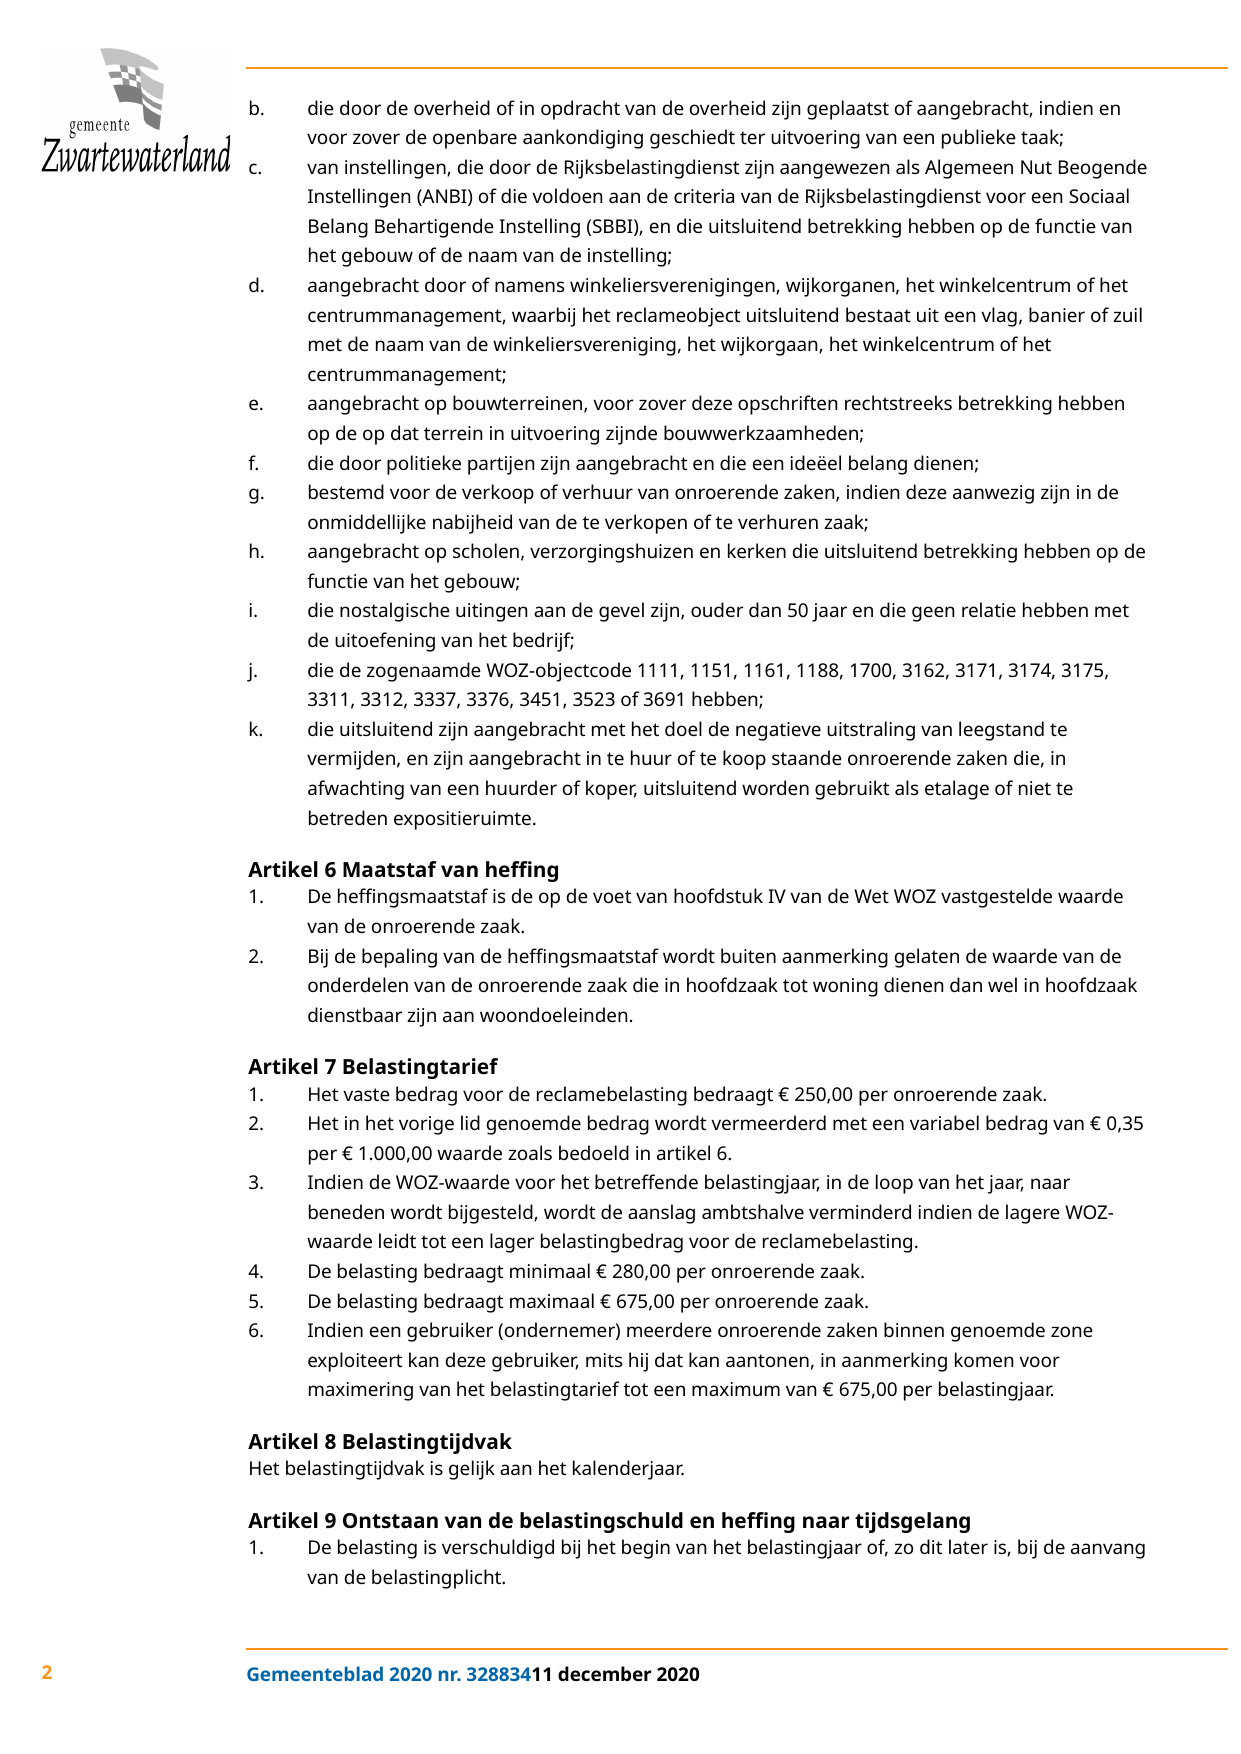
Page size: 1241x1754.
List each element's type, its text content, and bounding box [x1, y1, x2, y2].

picture [41, 47, 231, 172]
list Indien de WOZ-waarde voor het betreffende belastingjaar, in de loop van het jaar, naar beneden wordt bijgesteld, wordt de aanslag ambtshalve verminderd indien de lagere WOZ-waarde leidt tot een lager belastingbedrag voor de reclamebelasting. [248, 1169, 1152, 1254]
list die de zogenaamde WOZ-objectcode 1111, 1151, 1161, 1188, 1700, 3162, 3171, 3174, 3175, 3311, 3312, 3337, 3376, 3451, 3523 of 3691 hebben; [248, 657, 1152, 712]
text Artikel 7 Belastingtarief [248, 1052, 1152, 1081]
list De belasting is verschuldigd bij het begin van het belastingjaar of, zo dit later is, bij de aanvang van de belastingplicht. [248, 1534, 1152, 1590]
list De belasting bedraagt maximaal € 675,00 per onroerende zaak. [248, 1288, 1152, 1314]
list van instellingen, die door de Rijksbelastingdienst zijn aangewezen als Algemeen Nut Beogende Instellingen (ANBI) of die voldoen aan de criteria van de Rijksbelastingdienst voor een Sociaal Belang Behartigende Instelling (SBBI), en die uitsluitend betrekking hebben op de functie van het gebouw of de naam van de instelling; [248, 154, 1152, 268]
list Het vaste bedrag voor de reclamebelasting bedraagt € 250,00 per onroerende zaak. [248, 1081, 1152, 1107]
list Het in het vorige lid genoemde bedrag wordt vermeerderd met een variabel bedrag van € 0,35 per € 1.000,00 waarde zoals bedoeld in artikel 6. [248, 1110, 1152, 1166]
list bestemd voor de verkoop of verhuur van onroerende zaken, indien deze aanwezig zijn in de onmiddellijke nabijheid van de te verkopen of te verhuren zaak; [248, 479, 1152, 535]
list aangebracht door of namens winkeliersverenigingen, wijkorganen, het winkelcentrum of het centrummanagement, waarbij het reclameobject uitsluitend bestaat uit een vlag, banier of zuil met de naam van de winkeliersvereniging, het wijkorgaan, het winkelcentrum of het centrummanagement; [248, 272, 1152, 387]
list aangebracht op bouwterreinen, voor zover deze opschriften rechtstreeks betrekking hebben op de op dat terrein in uitvoering zijnde bouwwerkzaamheden; [248, 391, 1152, 446]
list Indien een gebruiker (ondernemer) meerdere onroerende zaken binnen genoemde zone exploiteert kan deze gebruiker, mits hij dat kan aantonen, in aanmerking komen voor maximering van het belastingtarief tot een maximum van € 675,00 per belastingjaar. [248, 1317, 1152, 1402]
list die door de overheid of in opdracht van de overheid zijn geplaatst of aangebracht, indien en voor zover de openbare aankondiging geschiedt ter uitvoering van een publieke taak; [248, 95, 1152, 150]
text Artikel 6 Maatstaf van heffing [248, 855, 1152, 884]
list die uitsluitend zijn aangebracht met het doel de negatieve uitstraling van leegstand te vermijden, en zijn aangebracht in te huur of te koop staande onroerende zaken die, in afwachting van een huurder of koper, uitsluitend worden gebruikt als etalage of niet te betreden expositieruimte. [248, 716, 1152, 831]
list De belasting bedraagt minimaal € 280,00 per onroerende zaak. [248, 1258, 1152, 1284]
list die door politieke partijen zijn aangebracht en die een ideëel belang dienen; [248, 450, 1152, 476]
text Artikel 9 Ontstaan van de belastingschuld en heffing naar tijdsgelang [248, 1506, 1152, 1534]
list aangebracht op scholen, verzorgingshuizen en kerken die uitsluitend betrekking hebben op de functie van het gebouw; [248, 538, 1152, 594]
list die nostalgische uitingen aan de gevel zijn, ouder dan 50 jaar en die geen relatie hebben met de uitoefening van het bedrijf; [248, 598, 1152, 653]
text Artikel 8 Belastingtijdvak [248, 1427, 1152, 1456]
text Het belastingtijdvak is gelijk aan het kalenderjaar. [248, 1456, 1152, 1481]
list Bij de bepaling van de heffingsmaatstaf wordt buiten aanmerking gelaten de waarde van de onderdelen van de onroerende zaak die in hoofdzaak tot woning dienen dan wel in hoofdzaak dienstbaar zijn aan woondoeleinden. [248, 943, 1152, 1028]
list De heffingsmaatstaf is de op de voet van hoofdstuk IV van de Wet WOZ vastgestelde waarde van de onroerende zaak. [248, 884, 1152, 939]
